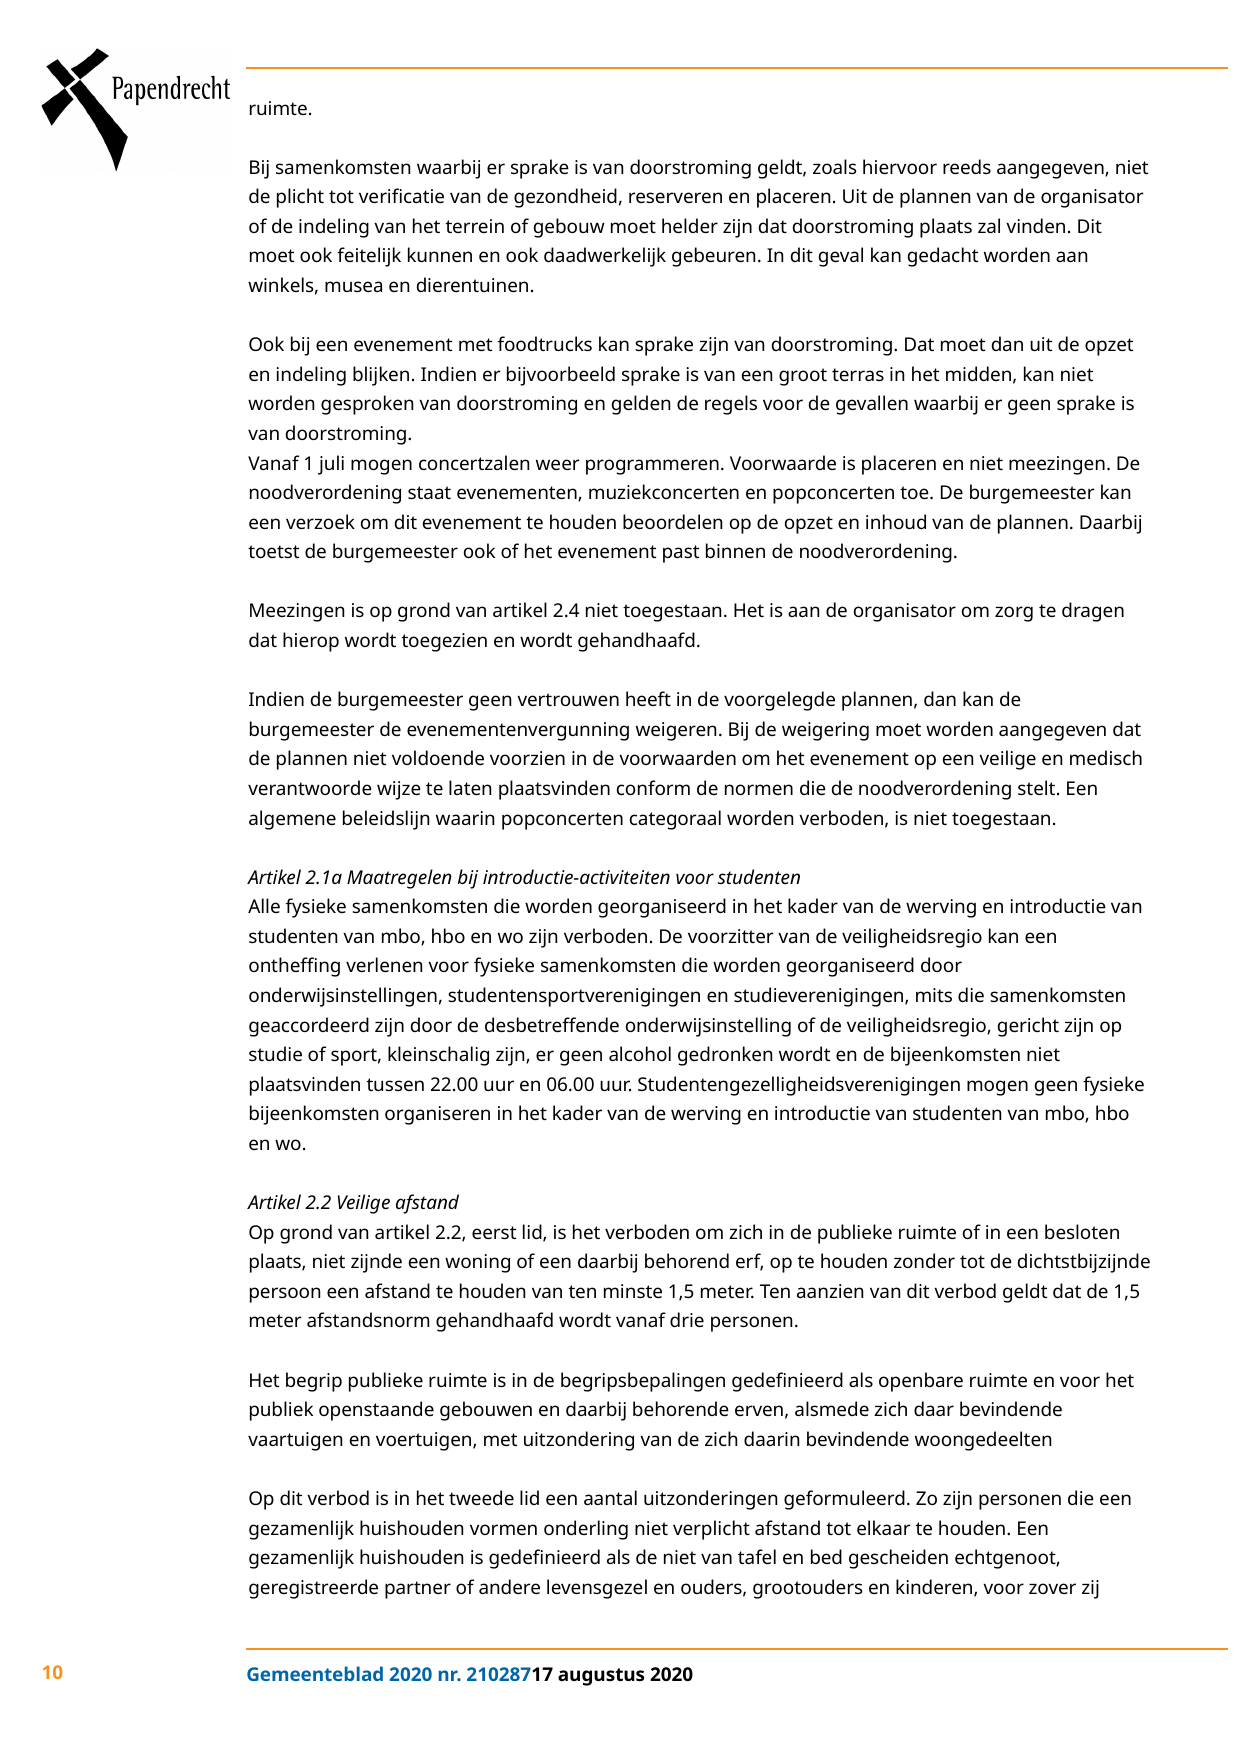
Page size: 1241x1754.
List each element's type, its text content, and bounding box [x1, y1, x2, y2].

text Bij samenkomsten waarbij er sprake is van doorstroming geldt, zoals hiervoor reeds aangegeven, niet de plicht tot verificatie van de gezondheid, reserveren en placeren. Uit de plannen van de organisator of de indeling van het terrein of gebouw moet helder zijn dat doorstroming plaats zal vinden. Dit moet ook feitelijk kunnen en ook daadwerkelijk gebeuren. In dit geval kan gedacht worden aan winkels, musea en dierentuinen. [248, 154, 1152, 298]
text Ook bij een evenement met foodtrucks kan sprake zijn van doorstroming. Dat moet dan uit de opzet en indeling blijken. Indien er bijvoorbeeld sprake is van een groot terras in het midden, kan niet worden gesproken van doorstroming en gelden de regels voor de gevallen waarbij er geen sprake is van doorstroming. [248, 331, 1152, 446]
text Artikel 2.1a Maatregelen bij introductie-activiteiten voor studenten [248, 864, 1152, 890]
text Op grond van artikel 2.2, eerst lid, is het verboden om zich in de publieke ruimte of in een besloten plaats, niet zijnde een woning of een daarbij behorend erf, op te houden zonder tot de dichtstbijzijnde persoon een afstand te houden van ten minste 1,5 meter. Ten aanzien van dit verbod geldt dat de 1,5 meter afstandsnorm gehandhaafd wordt vanaf drie personen. [248, 1219, 1152, 1333]
text ruimte. [248, 95, 1152, 121]
text Het begrip publieke ruimte is in de begripsbepalingen gedefinieerd als openbare ruimte en voor het publiek openstaande gebouwen en daarbij behorende erven, alsmede zich daar bevindende vaartuigen en voertuigen, met uitzondering van de zich daarin bevindende woongedeelten [248, 1367, 1152, 1452]
text Alle fysieke samenkomsten die worden georganiseerd in het kader van de werving en introductie van studenten van mbo, hbo en wo zijn verboden. De voorzitter van de veiligheidsregio kan een ontheffing verlenen voor fysieke samenkomsten die worden georganiseerd door onderwijsinstellingen, studentensportverenigingen en studieverenigingen, mits die samenkomsten geaccordeerd zijn door de desbetreffende onderwijsinstelling of de veiligheidsregio, gericht zijn op studie of sport, kleinschalig zijn, er geen alcohol gedronken wordt en de bijeenkomsten niet plaatsvinden tussen 22.00 uur en 06.00 uur. Studentengezelligheidsverenigingen mogen geen fysieke bijeenkomsten organiseren in het kader van de werving en introductie van studenten van mbo, hbo en wo. [248, 893, 1152, 1156]
text Op dit verbod is in het tweede lid een aantal uitzonderingen geformuleerd. Zo zijn personen die een gezamenlijk huishouden vormen onderling niet verplicht afstand tot elkaar te houden. Een gezamenlijk huishouden is gedefinieerd als de niet van tafel en bed gescheiden echtgenoot, geregistreerde partner of andere levensgezel en ouders, grootouders en kinderen, voor zover zij [248, 1485, 1152, 1600]
text Indien de burgemeester geen vertrouwen heeft in de voorgelegde plannen, dan kan de burgemeester de evenementenvergunning weigeren. Bij de weigering moet worden aangegeven dat de plannen niet voldoende voorzien in de voorwaarden om het evenement op een veilige en medisch verantwoorde wijze te laten plaatsvinden conform de normen die de noodverordening stelt. Een algemene beleidslijn waarin popconcerten categoraal worden verboden, is niet toegestaan. [248, 686, 1152, 831]
text Vanaf 1 juli mogen concertzalen weer programmeren. Voorwaarde is placeren en niet meezingen. De noodverordening staat evenementen, muziekconcerten en popconcerten toe. De burgemeester kan een verzoek om dit evenement te houden beoordelen op de opzet en inhoud van de plannen. Daarbij toetst de burgemeester ook of het evenement past binnen de noodverordening. [248, 450, 1152, 564]
picture [41, 47, 231, 172]
text Meezingen is op grond van artikel 2.4 niet toegestaan. Het is aan de organisator om zorg te dragen dat hierop wordt toegezien en wordt gehandhaafd. [248, 598, 1152, 653]
text Artikel 2.2 Veilige afstand [248, 1189, 1152, 1215]
